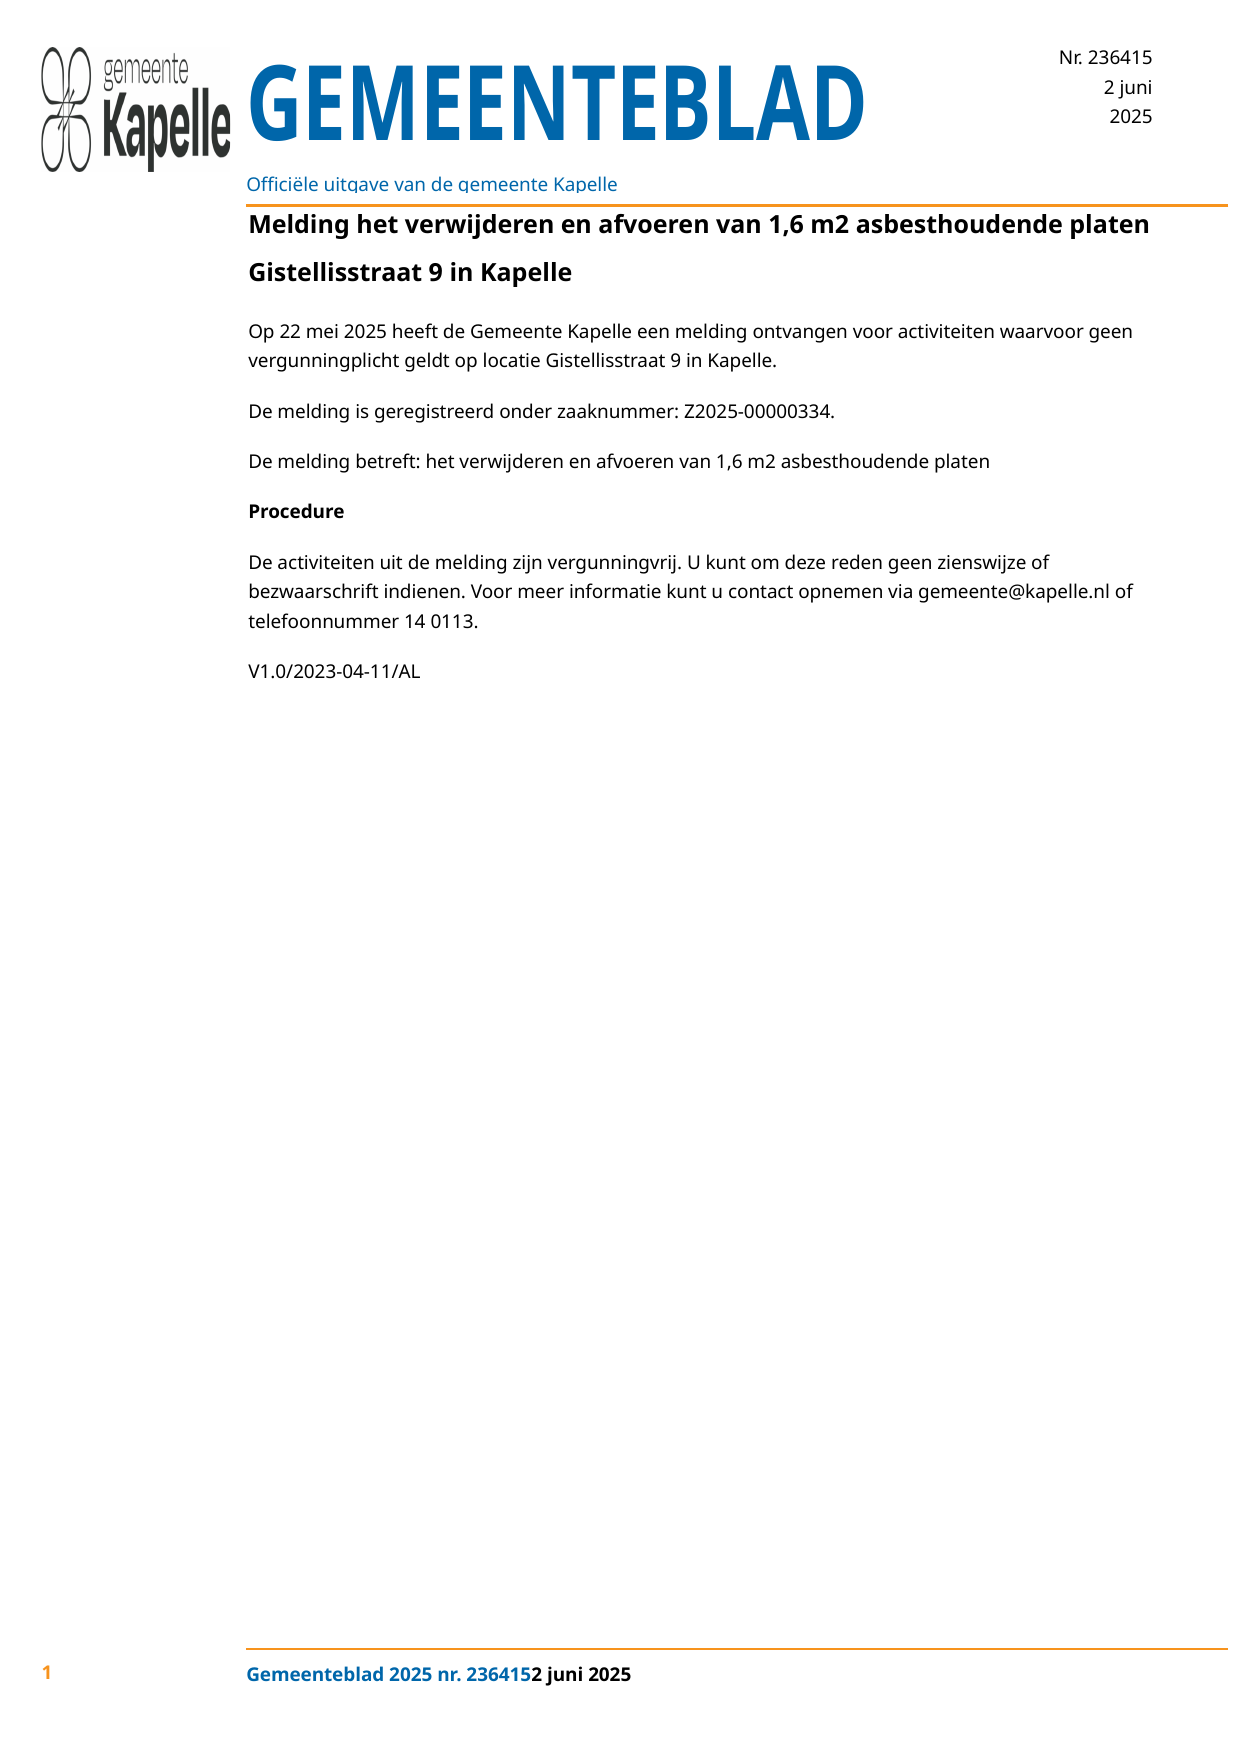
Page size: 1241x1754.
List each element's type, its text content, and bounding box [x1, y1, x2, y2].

text Procedure [248, 499, 1152, 524]
text Melding het verwijderen en afvoeren van 1,6 m2 asbesthoudende platen Gistellisstraat 9 in Kapelle [248, 207, 1152, 288]
text De melding betreft: het verwijderen en afvoeren van 1,6 m2 asbesthoudende platen [248, 448, 1152, 474]
picture [41, 47, 231, 172]
text De melding is geregistreerd onder zaaknummer: Z2025-00000334. [248, 398, 1152, 424]
text De activiteiten uit de melding zijn vergunningvrij. U kunt om deze reden geen zienswijze of bezwaarschrift indienen. Voor meer informatie kunt u contact opnemen via gemeente@kapelle.nl of telefoonnummer 14 0113. [248, 549, 1152, 634]
text Op 22 mei 2025 heeft de Gemeente Kapelle een melding ontvangen voor activiteiten waarvoor geen vergunningplicht geldt op locatie Gistellisstraat 9 in Kapelle. [248, 318, 1152, 373]
text V1.0/2023-04-11/AL [248, 659, 1152, 684]
